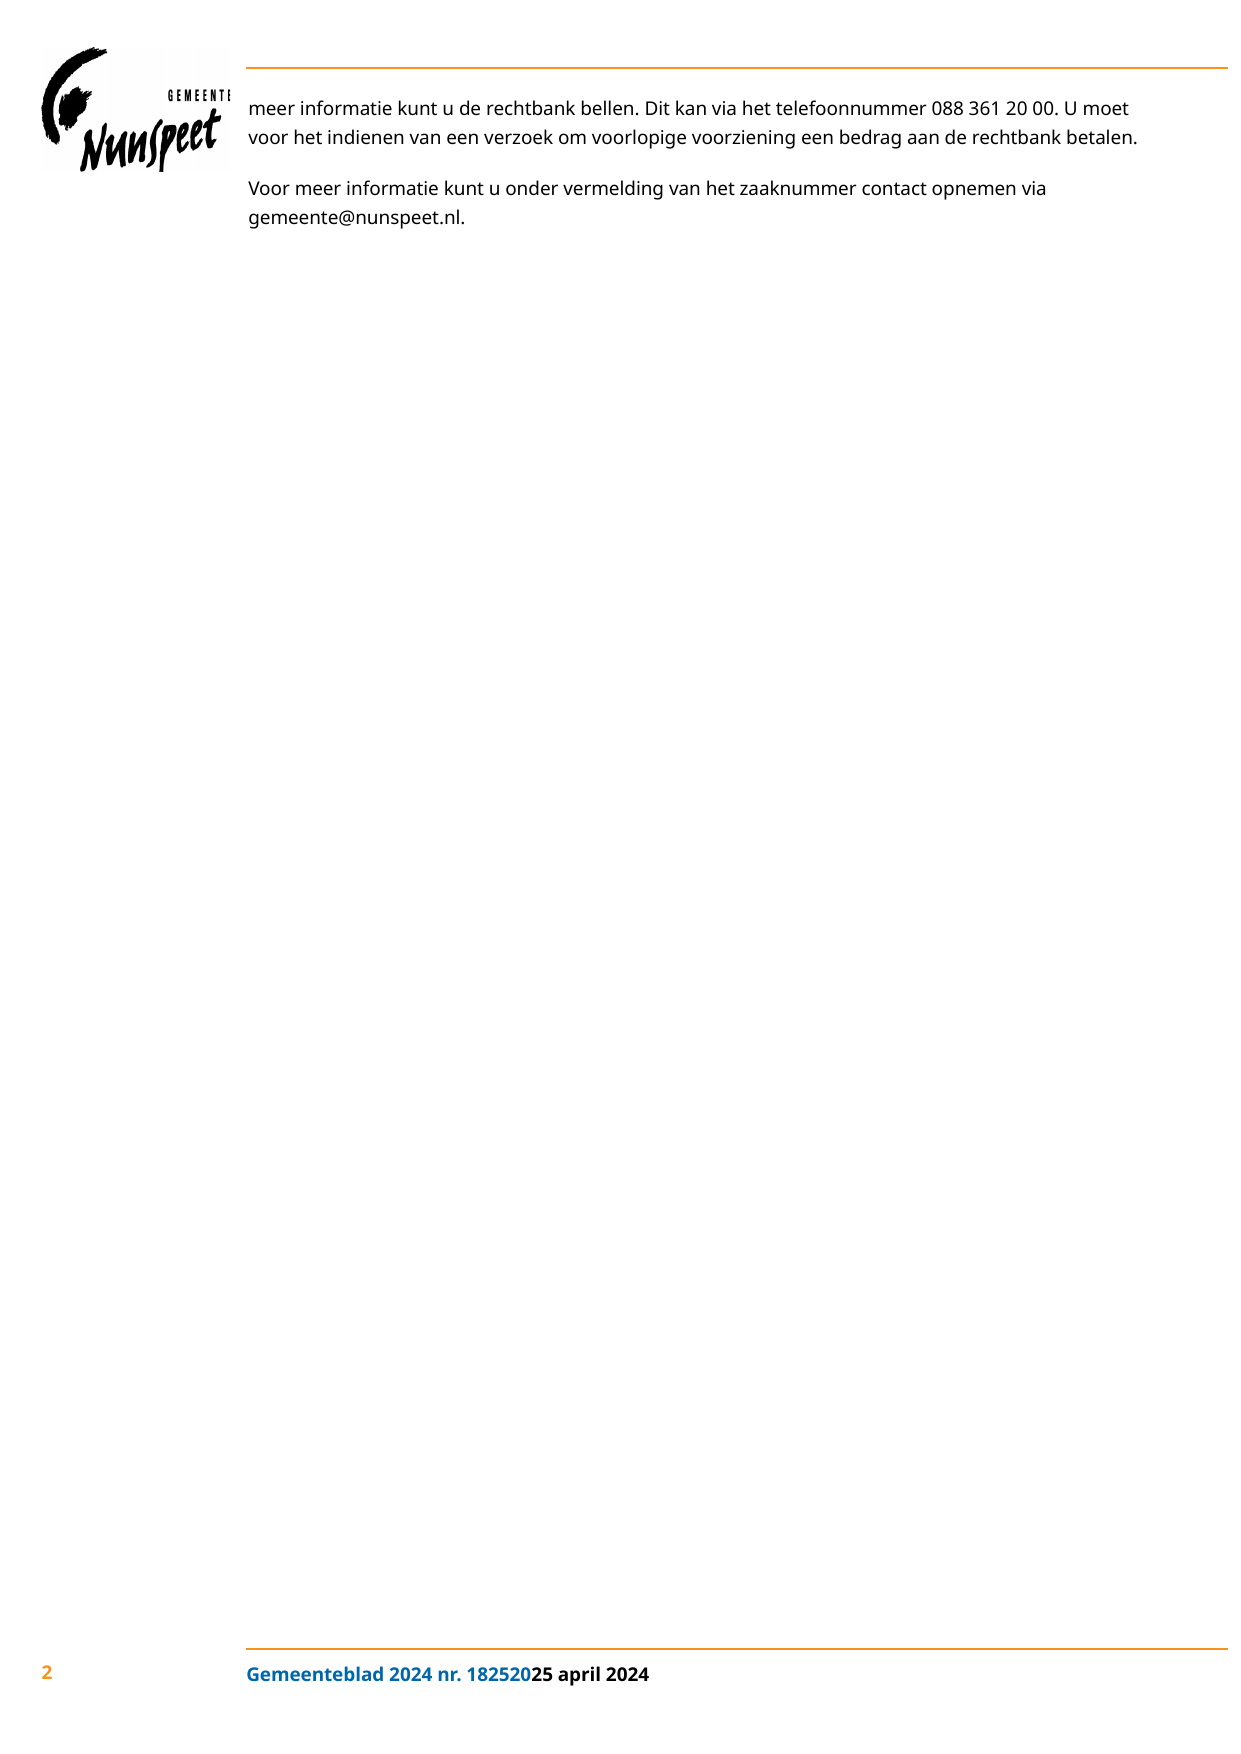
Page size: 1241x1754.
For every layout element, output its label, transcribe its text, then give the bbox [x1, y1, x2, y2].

text meer informatie kunt u de rechtbank bellen. Dit kan via het telefoonnummer 088 361 20 00. U moet voor het indienen van een verzoek om voorlopige voorziening een bedrag aan de rechtbank betalen. [248, 95, 1152, 150]
text Voor meer informatie kunt u onder vermelding van het zaaknummer contact opnemen via gemeente@nunspeet.nl. [248, 175, 1152, 230]
picture [41, 47, 231, 172]
